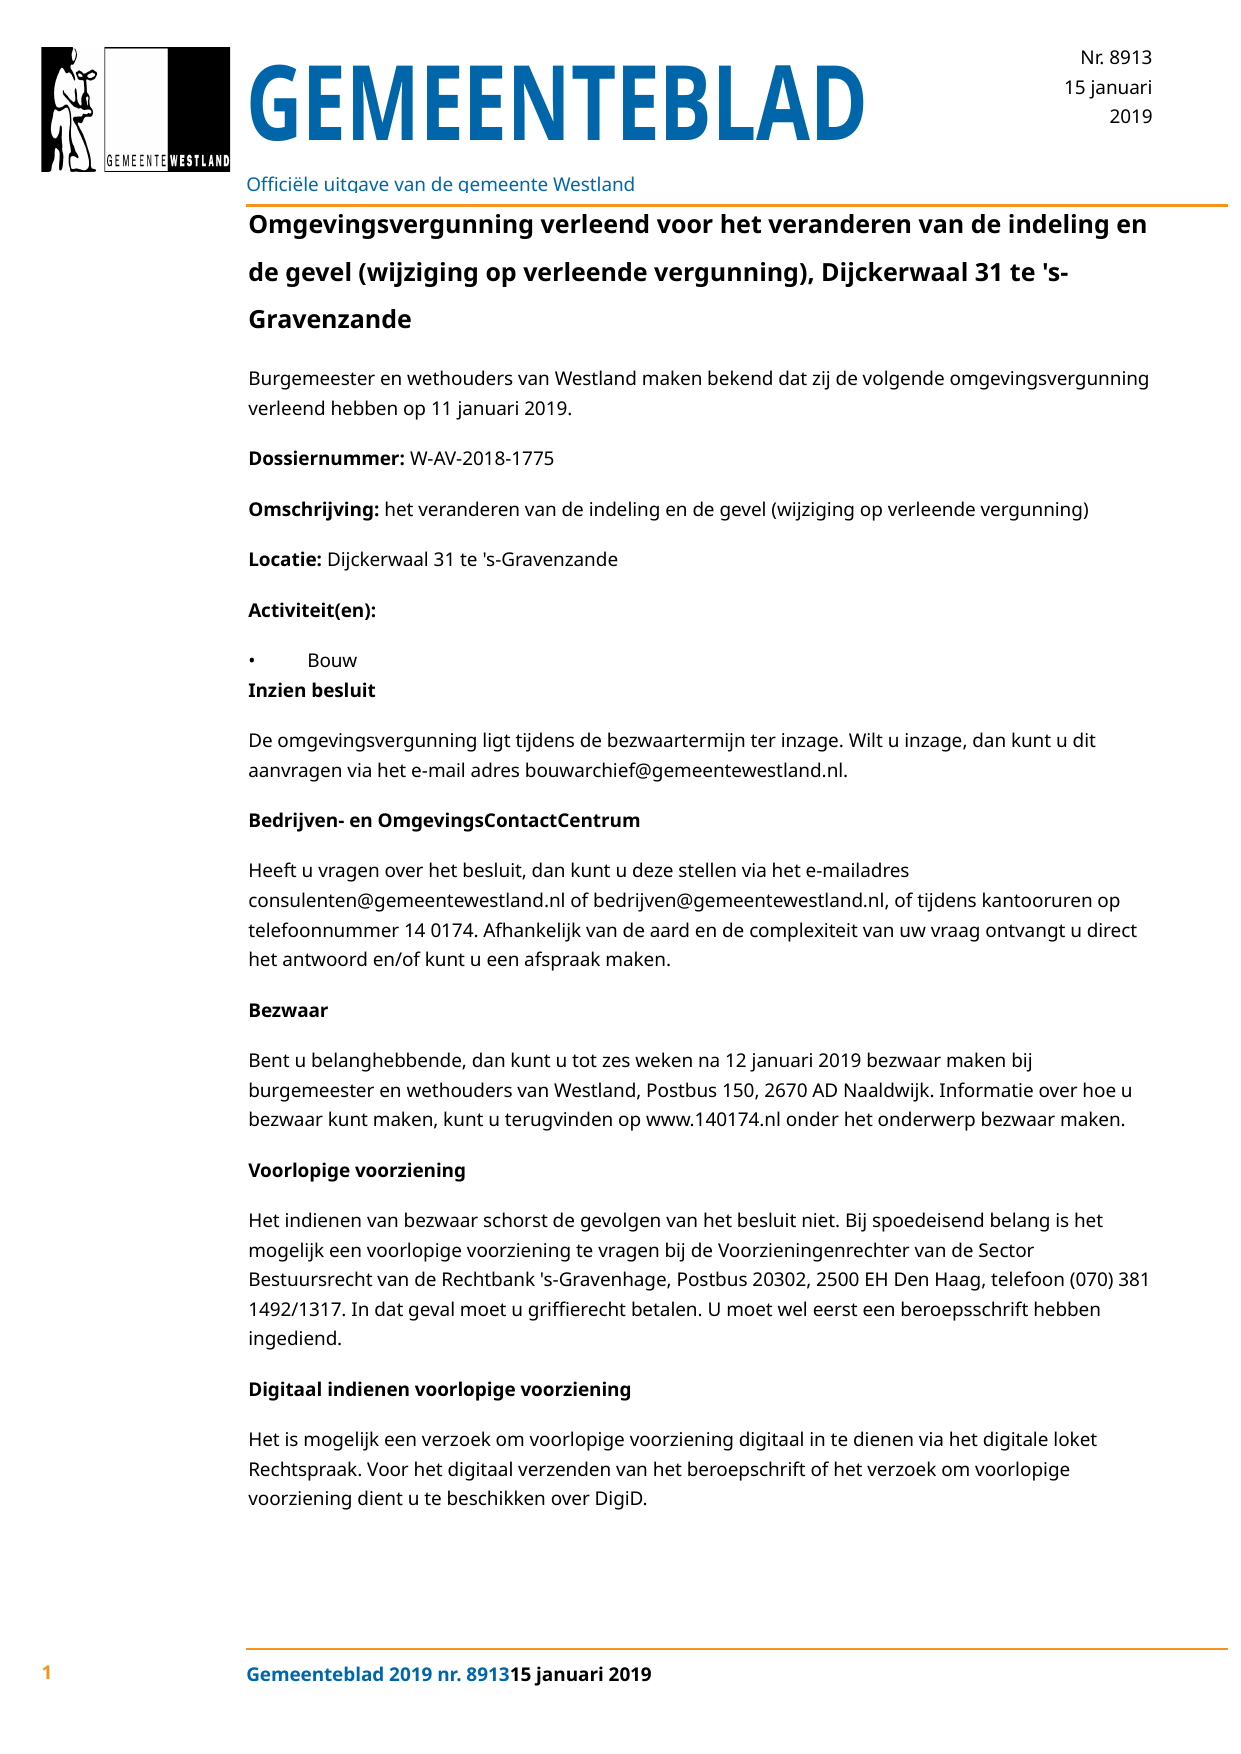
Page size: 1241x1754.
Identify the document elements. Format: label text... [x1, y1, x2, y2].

text Bezwaar [248, 997, 1152, 1022]
text Omgevingsvergunning verleend voor het veranderen van de indeling en de gevel (wijziging op verleende vergunning), Dijckerwaal 31 te 's-Gravenzande [248, 207, 1152, 336]
text Dossiernummer: W-AV-2018-1775 [248, 446, 1152, 471]
text Inzien besluit [248, 677, 1152, 702]
text Digitaal indienen voorlopige voorziening [248, 1376, 1152, 1402]
text Bedrijven- en OmgevingsContactCentrum [248, 807, 1152, 833]
text Burgemeester en wethouders van Westland maken bekend dat zij de volgende omgevingsvergunning verleend hebben op 11 januari 2019. [248, 366, 1152, 421]
text Voorlopige voorziening [248, 1157, 1152, 1182]
text Heeft u vragen over het besluit, dan kunt u deze stellen via het e-mailadres consulenten@gemeentewestland.nl of bedrijven@gemeentewestland.nl, of tijdens kantooruren op telefoonnummer 14 0174. Afhankelijk van de aard en de complexiteit van uw vraag ontvangt u direct het antwoord en/of kunt u een afspraak maken. [248, 858, 1152, 972]
picture [41, 47, 231, 172]
text Het is mogelijk een verzoek om voorlopige voorziening digitaal in te dienen via het digitale loket Rechtspraak. Voor het digitaal verzenden van het beroepschrift of het verzoek om voorlopige voorziening dient u te beschikken over DigiD. [248, 1426, 1152, 1511]
text Het indienen van bezwaar schorst de gevolgen van het besluit niet. Bij spoedeisend belang is het mogelijk een voorlopige voorziening te vragen bij de Voorzieningenrechter van de Sector Bestuursrecht van de Rechtbank 's-Gravenhage, Postbus 20302, 2500 EH Den Haag, telefoon (070) 381 1492/1317. In dat geval moet u griffierecht betalen. U moet wel eerst een beroepsschrift hebben ingediend. [248, 1207, 1152, 1351]
text Locatie: Dijckerwaal 31 te 's-Gravenzande [248, 546, 1152, 572]
text Omschrijving: het veranderen van de indeling en de gevel (wijziging op verleende vergunning) [248, 496, 1152, 522]
text Bent u belanghebbende, dan kunt u tot zes weken na 12 januari 2019 bezwaar maken bij burgemeester en wethouders van Westland, Postbus 150, 2670 AD Naaldwijk. Informatie over hoe u bezwaar kunt maken, kunt u terugvinden op www.140174.nl onder het onderwerp bezwaar maken. [248, 1047, 1152, 1132]
list Bouw [248, 647, 1152, 673]
text De omgevingsvergunning ligt tijdens de bezwaartermijn ter inzage. Wilt u inzage, dan kunt u dit aanvragen via het e-mail adres bouwarchief@gemeentewestland.nl. [248, 727, 1152, 782]
text Activiteit(en): [248, 597, 1152, 622]
